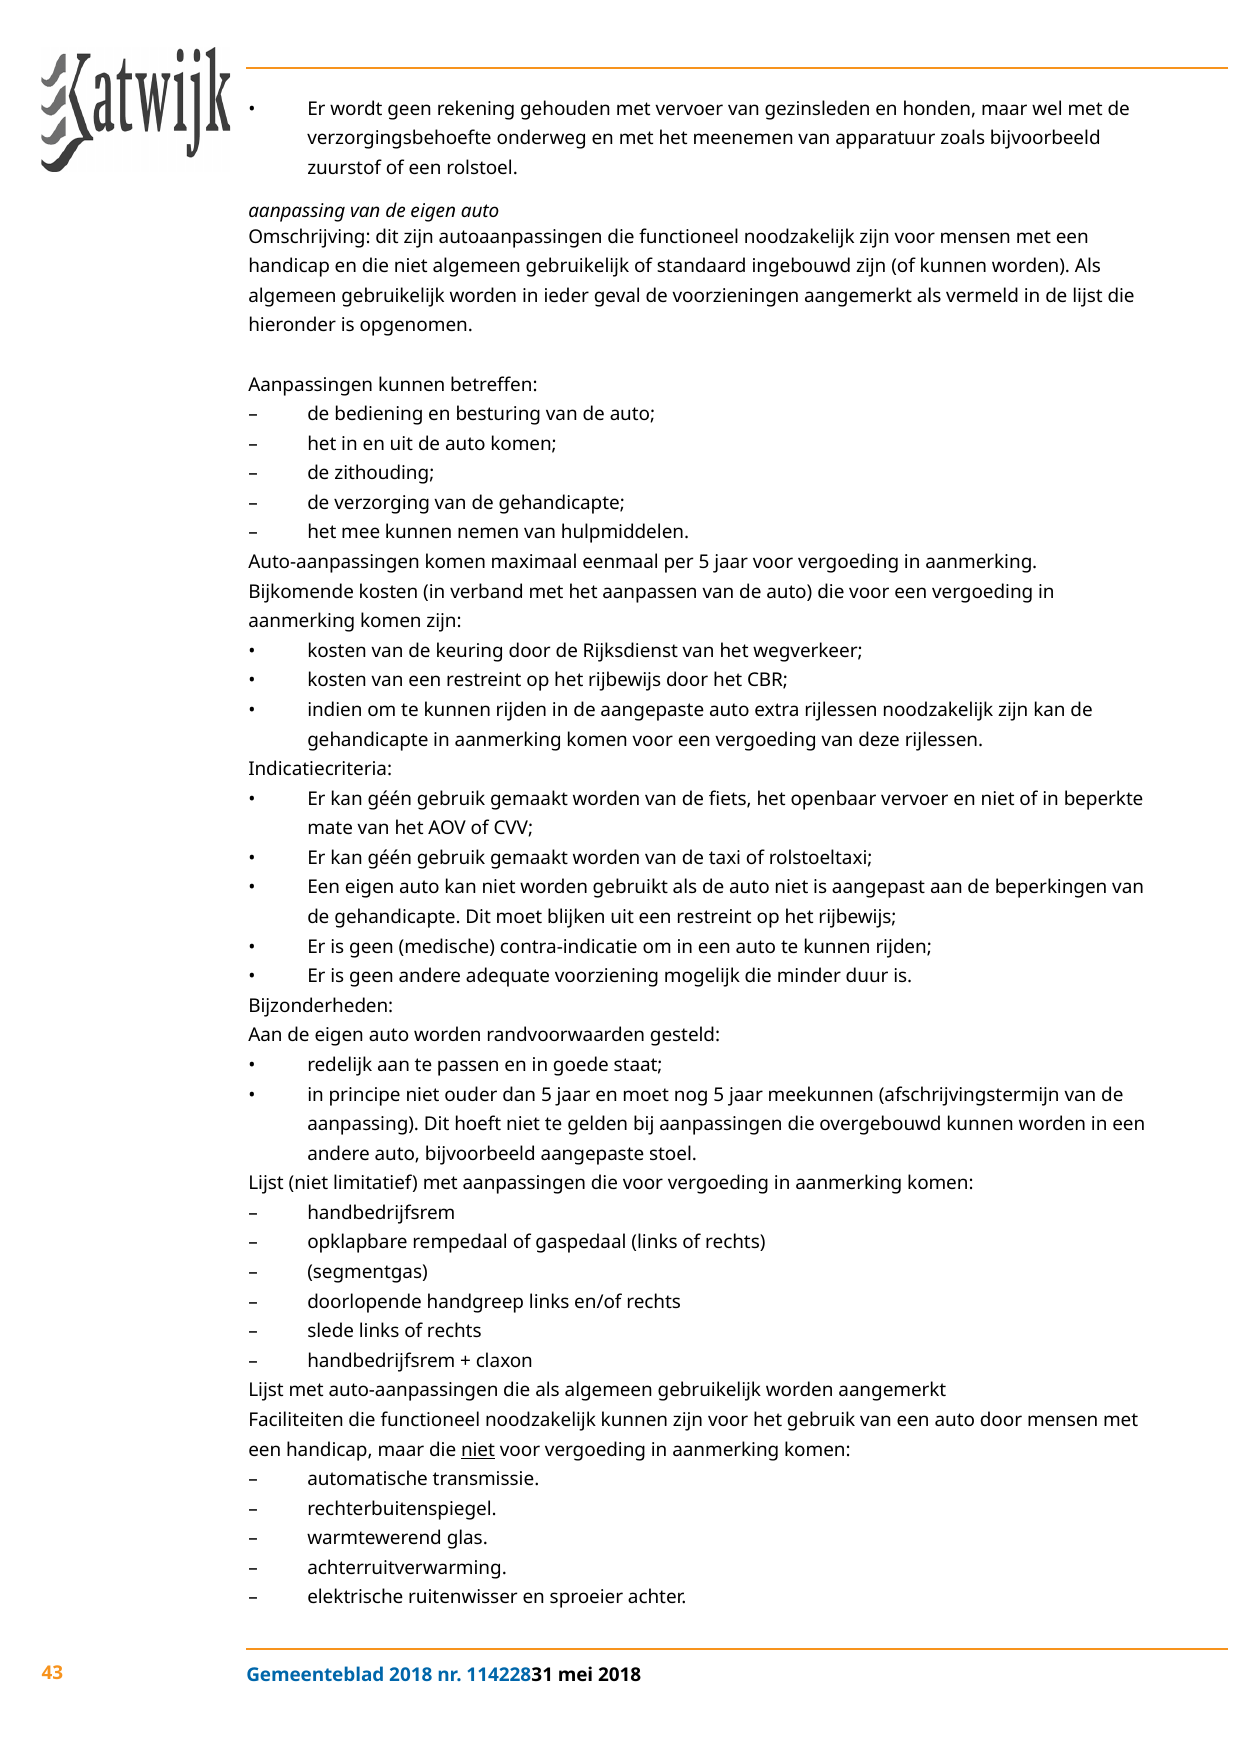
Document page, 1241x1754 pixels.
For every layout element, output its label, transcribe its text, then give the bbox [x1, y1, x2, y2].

picture [41, 47, 231, 172]
list Er is geen andere adequate voorziening mogelijk die minder duur is. [248, 962, 1152, 988]
text aanpassing van de eigen auto [248, 197, 1152, 223]
list handbedrijfsrem + claxon [248, 1347, 1152, 1373]
list Er kan géén gebruik gemaakt worden van de fiets, het openbaar vervoer en niet of in beperkte mate van het AOV of CVV; [248, 785, 1152, 840]
list het mee kunnen nemen van hulpmiddelen. [248, 519, 1152, 544]
list rechterbuitenspiegel. [248, 1495, 1152, 1521]
list handbedrijfsrem [248, 1199, 1152, 1225]
list Er is geen (medische) contra-indicatie om in een auto te kunnen rijden; [248, 933, 1152, 958]
text Indicatiecriteria: [248, 755, 1152, 781]
list kosten van de keuring door de Rijksdienst van het wegverkeer; [248, 637, 1152, 663]
list doorlopende handgreep links en/of rechts [248, 1288, 1152, 1313]
list indien om te kunnen rijden in de aangepaste auto extra rijlessen noodzakelijk zijn kan de gehandicapte in aanmerking komen voor een vergoeding van deze rijlessen. [248, 696, 1152, 751]
text Faciliteiten die functioneel noodzakelijk kunnen zijn voor het gebruik van een auto door mensen met een handicap, maar die niet voor vergoeding in aanmerking komen: [248, 1406, 1152, 1461]
text Bijzonderheden: [248, 992, 1152, 1018]
list Er wordt geen rekening gehouden met vervoer van gezinsleden en honden, maar wel met de verzorgingsbehoefte onderweg en met het meenemen van apparatuur zoals bijvoorbeeld zuurstof of een rolstoel. [248, 95, 1152, 180]
text Aan de eigen auto worden randvoorwaarden gesteld: [248, 1022, 1152, 1047]
list de bediening en besturing van de auto; [248, 400, 1152, 426]
list in principe niet ouder dan 5 jaar en moet nog 5 jaar meekunnen (afschrijvingstermijn van de aanpassing). Dit hoeft niet te gelden bij aanpassingen die overgebouwd kunnen worden in een andere auto, bijvoorbeeld aangepaste stoel. [248, 1081, 1152, 1166]
text Omschrijving: dit zijn autoaanpassingen die functioneel noodzakelijk zijn voor mensen met een handicap en die niet algemeen gebruikelijk of standaard ingebouwd zijn (of kunnen worden). Als algemeen gebruikelijk worden in ieder geval de voorzieningen aangemerkt als vermeld in de lijst die hieronder is opgenomen. [248, 223, 1152, 337]
list elektrische ruitenwisser en sproeier achter. [248, 1584, 1152, 1609]
text Aanpassingen kunnen betreffen: [248, 371, 1152, 396]
list slede links of rechts [248, 1317, 1152, 1343]
list warmtewerend glas. [248, 1524, 1152, 1550]
list achterruitverwarming. [248, 1554, 1152, 1580]
list automatische transmissie. [248, 1465, 1152, 1491]
list het in en uit de auto komen; [248, 430, 1152, 456]
list de verzorging van de gehandicapte; [248, 489, 1152, 515]
list Er kan géén gebruik gemaakt worden van de taxi of rolstoeltaxi; [248, 844, 1152, 870]
list Een eigen auto kan niet worden gebruikt als de auto niet is aangepast aan de beperkingen van de gehandicapte. Dit moet blijken uit een restreint op het rijbewijs; [248, 874, 1152, 929]
list redelijk aan te passen en in goede staat; [248, 1051, 1152, 1077]
text Lijst (niet limitatief) met aanpassingen die voor vergoeding in aanmerking komen: [248, 1169, 1152, 1195]
text Lijst met auto-aanpassingen die als algemeen gebruikelijk worden aangemerkt [248, 1377, 1152, 1402]
text Auto-aanpassingen komen maximaal eenmaal per 5 jaar voor vergoeding in aanmerking. [248, 548, 1152, 574]
list de zithouding; [248, 459, 1152, 485]
list kosten van een restreint op het rijbewijs door het CBR; [248, 667, 1152, 692]
list (segmentgas) [248, 1258, 1152, 1284]
list opklapbare rempedaal of gaspedaal (links of rechts) [248, 1229, 1152, 1254]
text Bijkomende kosten (in verband met het aanpassen van de auto) die voor een vergoeding in aanmerking komen zijn: [248, 578, 1152, 633]
